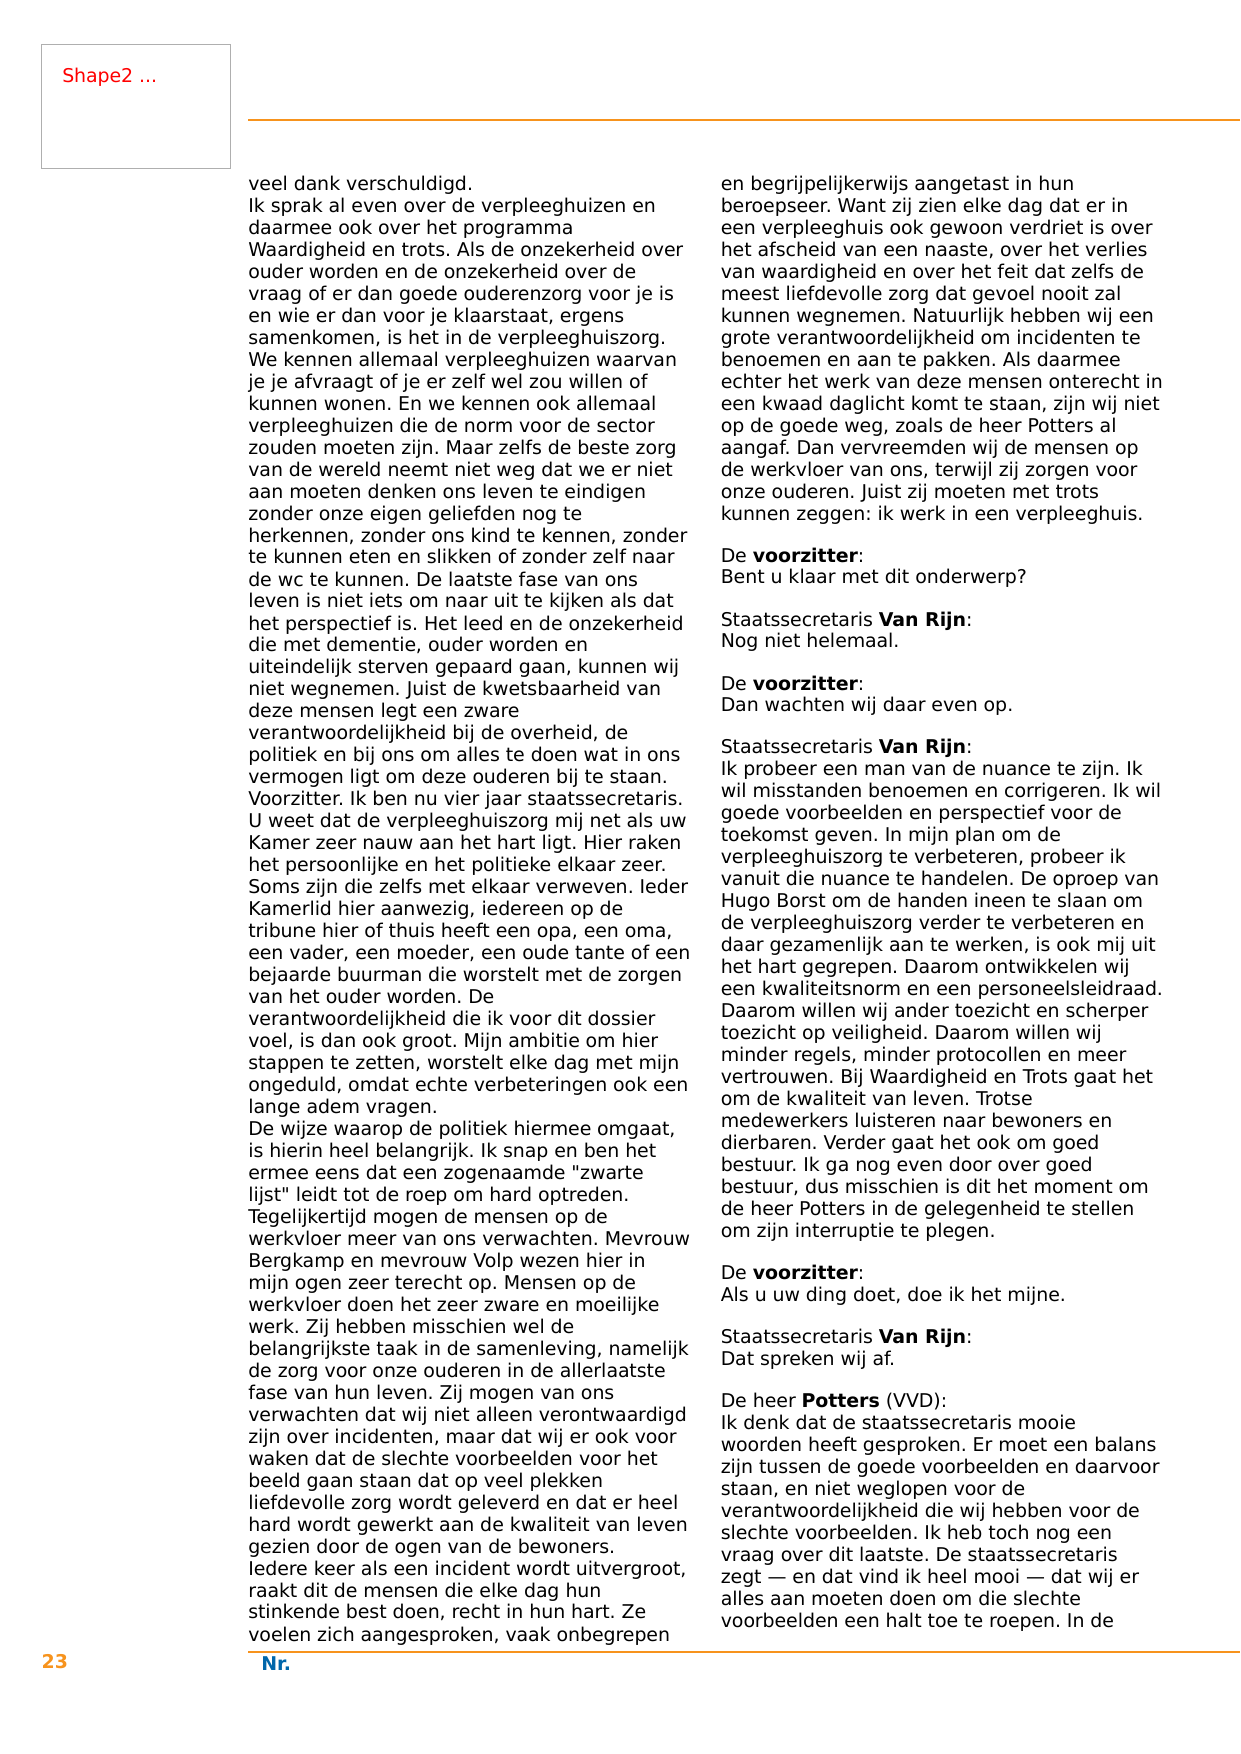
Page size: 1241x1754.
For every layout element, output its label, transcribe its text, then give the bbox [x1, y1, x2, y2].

text Als u uw ding doet, doe ik het mijne. [721, 1284, 1163, 1306]
text Voorzitter. Ik ben nu vier jaar staatssecretaris. U weet dat de verpleeghuiszorg mij net als uw Kamer zeer nauw aan het hart ligt. Hier raken het persoonlijke en het politieke elkaar zeer. Soms zijn die zelfs met elkaar verweven. Ieder Kamerlid hier aanwezig, iedereen op de tribune hier of thuis heeft een opa, een oma, een vader, een moeder, een oude tante of een bejaarde buurman die worstelt met de zorgen van het ouder worden. De verantwoordelijkheid die ik voor dit dossier voel, is dan ook groot. Mijn ambitie om hier stappen te zetten, worstelt elke dag met mijn ongeduld, omdat echte verbeteringen ook een lange adem vragen. [248, 788, 691, 1118]
text Staatssecretaris Van Rijn: [721, 736, 1163, 758]
text Dat spreken wij af. [721, 1348, 1163, 1370]
text Ik sprak al even over de verpleeghuizen en daarmee ook over het programma Waardigheid en trots. Als de onzekerheid over ouder worden en de onzekerheid over de vraag of er dan goede ouderenzorg voor je is en wie er dan voor je klaarstaat, ergens samenkomen, is het in de verpleeghuiszorg. We kennen allemaal verpleeghuizen waarvan je je afvraagt of je er zelf wel zou willen of kunnen wonen. En we kennen ook allemaal verpleeghuizen die de norm voor de sector zouden moeten zijn. Maar zelfs de beste zorg van de wereld neemt niet weg dat we er niet aan moeten denken ons leven te eindigen zonder onze eigen geliefden nog te herkennen, zonder ons kind te kennen, zonder te kunnen eten en slikken of zonder zelf naar de wc te kunnen. De laatste fase van ons leven is niet iets om naar uit te kijken als dat het perspectief is. Het leed en de onzekerheid die met dementie, ouder worden en uiteindelijk sterven gepaard gaan, kunnen wij niet wegnemen. Juist de kwetsbaarheid van deze mensen legt een zware verantwoordelijkheid bij de overheid, de politiek en bij ons om alles te doen wat in ons vermogen ligt om deze ouderen bij te staan. [248, 195, 691, 788]
text Ik denk dat de staatssecretaris mooie woorden heeft gesproken. Er moet een balans zijn tussen de goede voorbeelden en daarvoor staan, en niet weglopen voor de verantwoordelijkheid die wij hebben voor de slechte voorbeelden. Ik heb toch nog een vraag over dit laatste. De staatssecretaris zegt — en dat vind ik heel mooi — dat wij er alles aan moeten doen om die slechte voorbeelden een halt toe te roepen. In de [721, 1412, 1163, 1632]
text Iedere keer als een incident wordt uitvergroot, raakt dit de mensen die elke dag hun stinkende best doen, recht in hun hart. Ze voelen zich aangesproken, vaak onbegrepen [248, 1557, 691, 1645]
text veel dank verschuldigd. [248, 173, 691, 195]
text De heer Potters (VVD): [721, 1390, 1163, 1412]
text De voorzitter: [721, 672, 1163, 694]
text Bent u klaar met dit onderwerp? [721, 566, 1163, 588]
text Dan wachten wij daar even op. [721, 694, 1163, 716]
text Nog niet helemaal. [721, 630, 1163, 652]
text Staatssecretaris Van Rijn: [721, 1326, 1163, 1348]
text De wijze waarop de politiek hiermee omgaat, is hierin heel belangrijk. Ik snap en ben het ermee eens dat een zogenaamde "zwarte lijst" leidt tot de roep om hard optreden. Tegelijkertijd mogen de mensen op de werkvloer meer van ons verwachten. Mevrouw Bergkamp en mevrouw Volp wezen hier in mijn ogen zeer terecht op. Mensen op de werkvloer doen het zeer zware en moeilijke werk. Zij hebben misschien wel de belangrijkste taak in de samenleving, namelijk de zorg voor onze ouderen in de allerlaatste fase van hun leven. Zij mogen van ons verwachten dat wij niet alleen verontwaardigd zijn over incidenten, maar dat wij er ook voor waken dat de slechte voorbeelden voor het beeld gaan staan dat op veel plekken liefdevolle zorg wordt geleverd en dat er heel hard wordt gewerkt aan de kwaliteit van leven gezien door de ogen van de bewoners. [248, 1118, 691, 1557]
text en begrijpelijkerwijs aangetast in hun beroepseer. Want zij zien elke dag dat er in een verpleeghuis ook gewoon verdriet is over het afscheid van een naaste, over het verlies van waardigheid en over het feit dat zelfs de meest liefdevolle zorg dat gevoel nooit zal kunnen wegnemen. Natuurlijk hebben wij een grote verantwoordelijkheid om incidenten te benoemen en aan te pakken. Als daarmee echter het werk van deze mensen onterecht in een kwaad daglicht komt te staan, zijn wij niet op de goede weg, zoals de heer Potters al aangaf. Dan vervreemden wij de mensen op de werkvloer van ons, terwijl zij zorgen voor onze ouderen. Juist zij moeten met trots kunnen zeggen: ik werk in een verpleeghuis. [721, 173, 1163, 524]
text Staatssecretaris Van Rijn: [721, 608, 1163, 630]
text De voorzitter: [721, 1262, 1163, 1284]
text Ik probeer een man van de nuance te zijn. Ik wil misstanden benoemen en corrigeren. Ik wil goede voorbeelden en perspectief voor de toekomst geven. In mijn plan om de verpleeghuiszorg te verbeteren, probeer ik vanuit die nuance te handelen. De oproep van Hugo Borst om de handen ineen te slaan om de verpleeghuiszorg verder te verbeteren en daar gezamenlijk aan te werken, is ook mij uit het hart gegrepen. Daarom ontwikkelen wij een kwaliteitsnorm en een personeelsleidraad. Daarom willen wij ander toezicht en scherper toezicht op veiligheid. Daarom willen wij minder regels, minder protocollen en meer vertrouwen. Bij Waardigheid en Trots gaat het om de kwaliteit van leven. Trotse medewerkers luisteren naar bewoners en dierbaren. Verder gaat het ook om goed bestuur. Ik ga nog even door over goed bestuur, dus misschien is dit het moment om de heer Potters in de gelegenheid te stellen om zijn interruptie te plegen. [721, 758, 1163, 1242]
text De voorzitter: [721, 544, 1163, 566]
